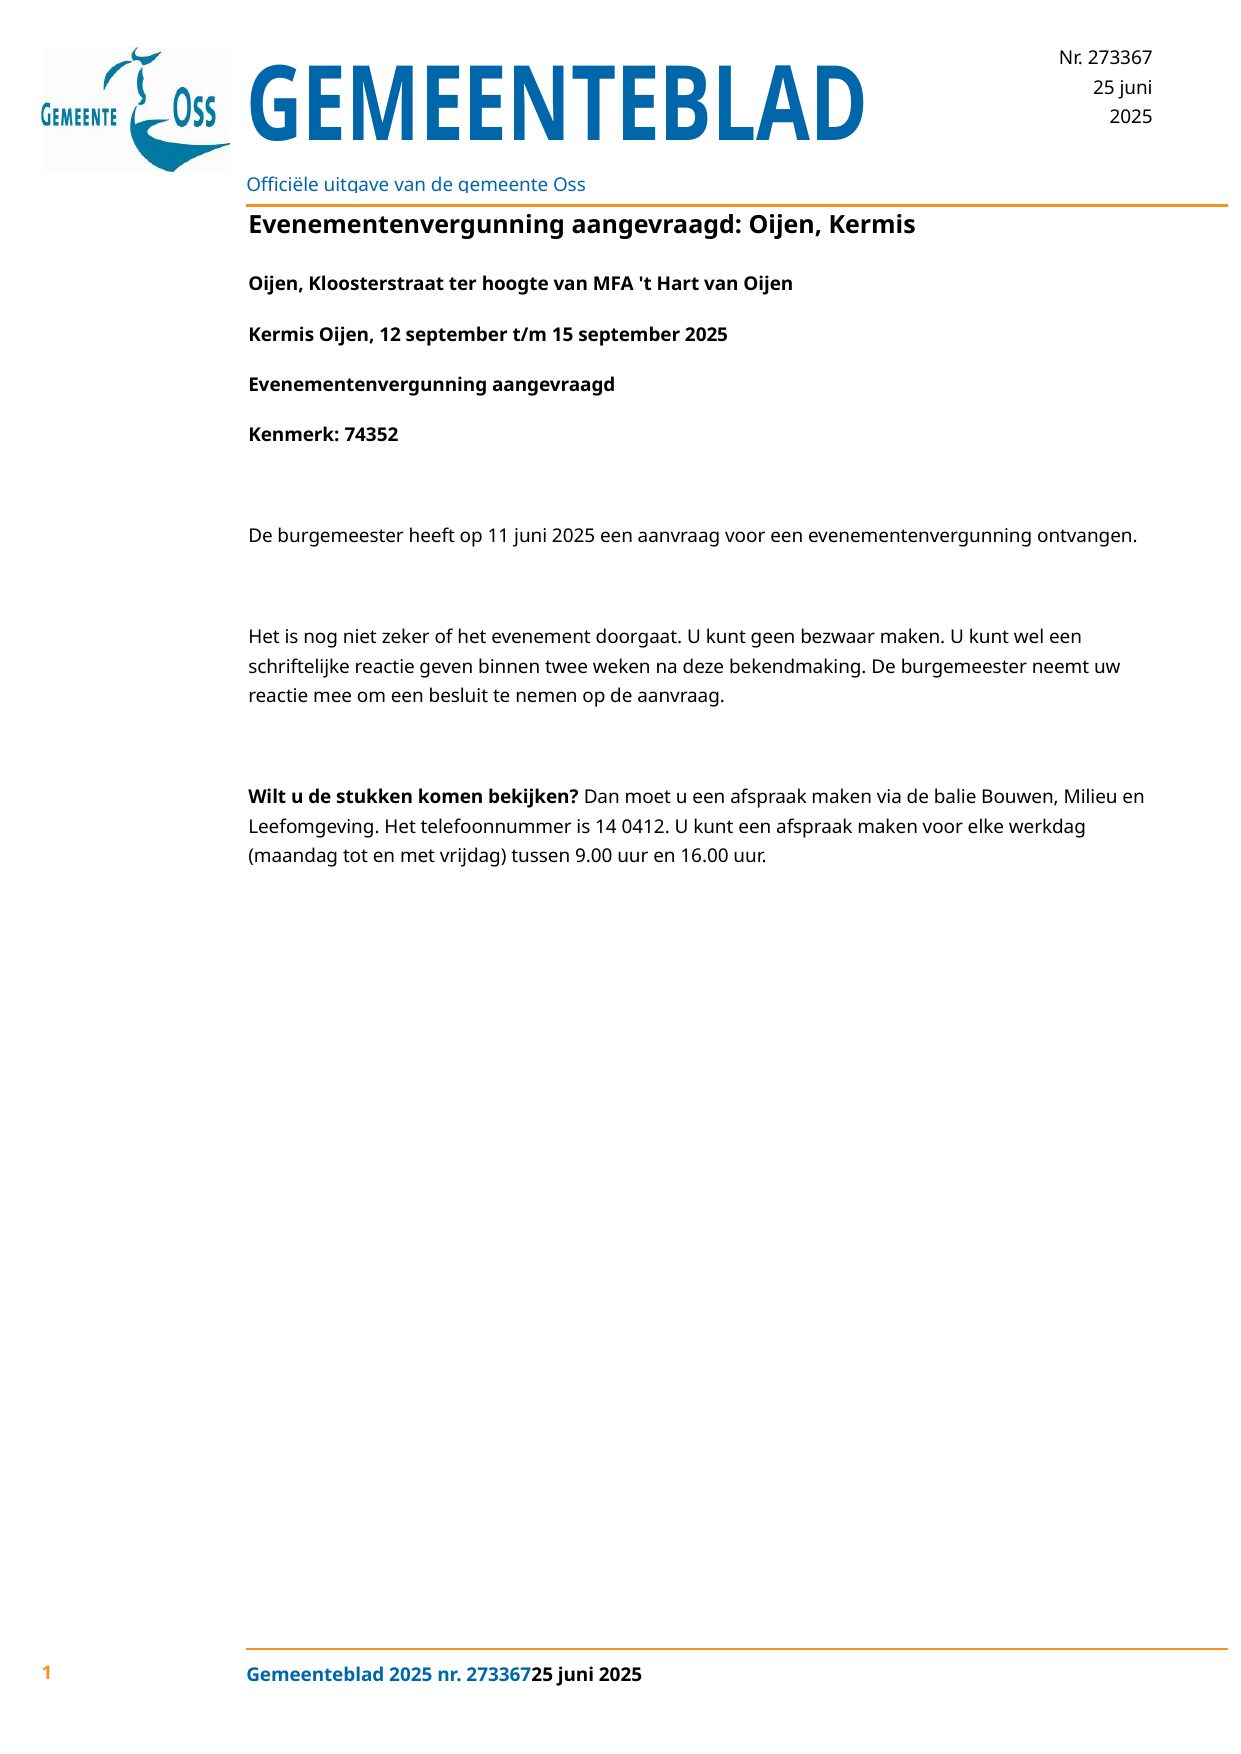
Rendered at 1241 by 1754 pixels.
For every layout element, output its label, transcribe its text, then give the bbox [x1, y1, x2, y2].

text Oijen, Kloosterstraat ter hoogte van MFA 't Hart van Oijen [248, 270, 1152, 296]
text Wilt u de stukken komen bekijken? Dan moet u een afspraak maken via de balie Bouwen, Milieu en Leefomgeving. Het telefoonnummer is 14 0412. U kunt een afspraak maken voor elke werkdag (maandag tot en met vrijdag) tussen 9.00 uur en 16.00 uur. [248, 783, 1152, 868]
text Evenementenvergunning aangevraagd [248, 371, 1152, 397]
text Kermis Oijen, 12 september t/m 15 september 2025 [248, 321, 1152, 346]
picture [41, 47, 231, 172]
text Kenmerk: 74352 [248, 422, 1152, 447]
text De burgemeester heeft op 11 juni 2025 een aanvraag voor een evenementenvergunning ontvangen. [248, 522, 1152, 548]
text Evenementenvergunning aangevraagd: Oijen, Kermis [248, 207, 1152, 241]
text Het is nog niet zeker of het evenement doorgaat. U kunt geen bezwaar maken. U kunt wel een schriftelijke reactie geven binnen twee weken na deze bekendmaking. De burgemeester neemt uw reactie mee om een besluit te nemen op de aanvraag. [248, 623, 1152, 708]
